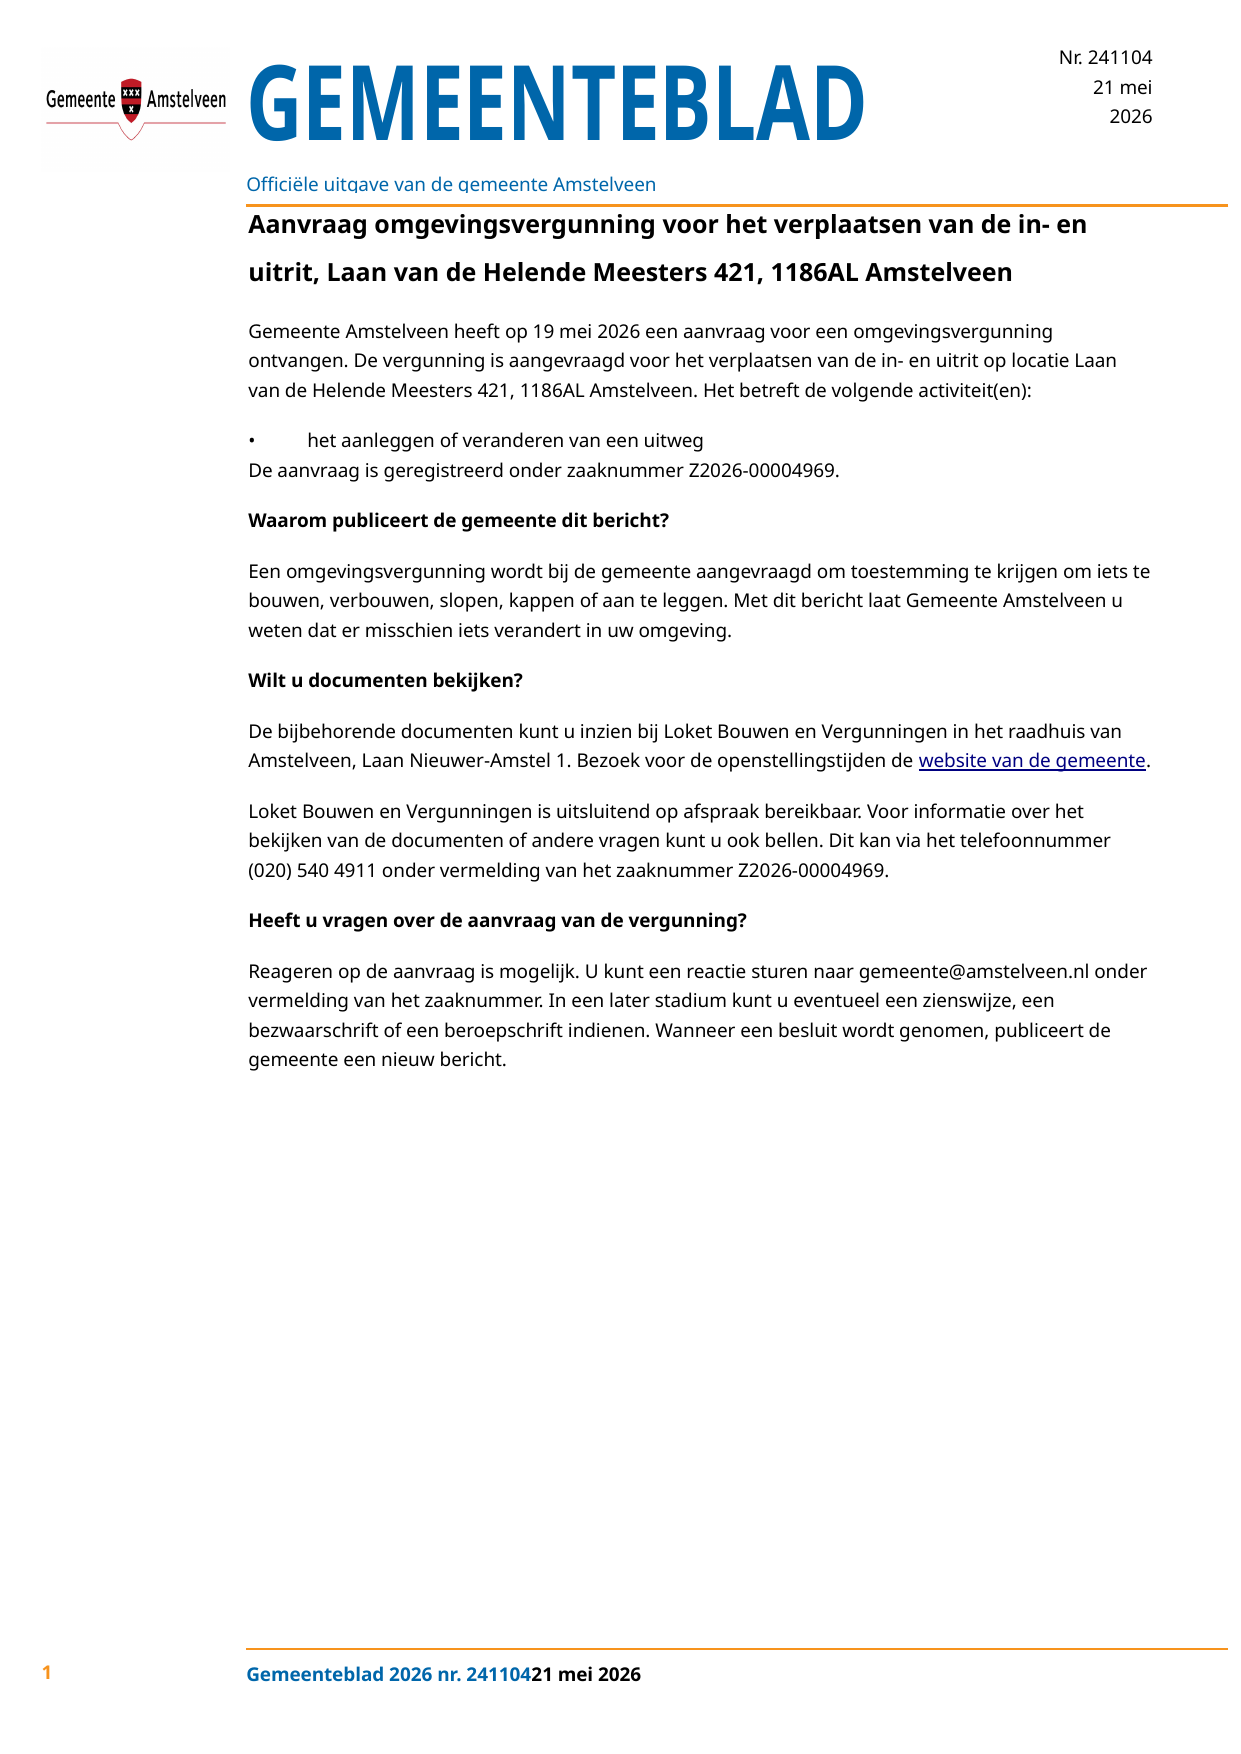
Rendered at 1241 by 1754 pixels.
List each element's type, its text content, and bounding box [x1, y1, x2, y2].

picture [41, 47, 231, 172]
text Reageren op de aanvraag is mogelijk. U kunt een reactie sturen naar gemeente@amstelveen.nl onder vermelding van het zaaknummer. In een later stadium kunt u eventueel een zienswijze, een bezwaarschrift of een beroepschrift indienen. Wanneer een besluit wordt genomen, publiceert de gemeente een nieuw bericht. [248, 958, 1152, 1072]
text Heeft u vragen over de aanvraag van de vergunning? [248, 907, 1152, 933]
text Waarom publiceert de gemeente dit bericht? [248, 507, 1152, 533]
text Gemeente Amstelveen heeft op 19 mei 2026 een aanvraag voor een omgevingsvergunning ontvangen. De vergunning is aangevraagd voor het verplaatsen van de in- en uitrit op locatie Laan van de Helende Meesters 421, 1186AL Amstelveen. Het betreft de volgende activiteit(en): [248, 318, 1152, 403]
text Aanvraag omgevingsvergunning voor het verplaatsen van de in- en uitrit, Laan van de Helende Meesters 421, 1186AL Amstelveen [248, 207, 1152, 288]
text Wilt u documenten bekijken? [248, 667, 1152, 693]
list het aanleggen of veranderen van een uitweg [248, 427, 1152, 453]
text Loket Bouwen en Vergunningen is uitsluitend op afspraak bereikbaar. Voor informatie over het bekijken van de documenten of andere vragen kunt u ook bellen. Dit kan via het telefoonnummer (020) 540 4911 onder vermelding van het zaaknummer Z2026-00004969. [248, 798, 1152, 883]
text De aanvraag is geregistreerd onder zaaknummer Z2026-00004969. [248, 457, 1152, 483]
text Een omgevingsvergunning wordt bij de gemeente aangevraagd om toestemming te krijgen om iets te bouwen, verbouwen, slopen, kappen of aan te leggen. Met dit bericht laat Gemeente Amstelveen u weten dat er misschien iets verandert in uw omgeving. [248, 558, 1152, 643]
text De bijbehorende documenten kunt u inzien bij Loket Bouwen en Vergunningen in het raadhuis van Amstelveen, Laan Nieuwer-Amstel 1. Bezoek voor de openstellingstijden de website van de gemeente. [248, 718, 1152, 773]
